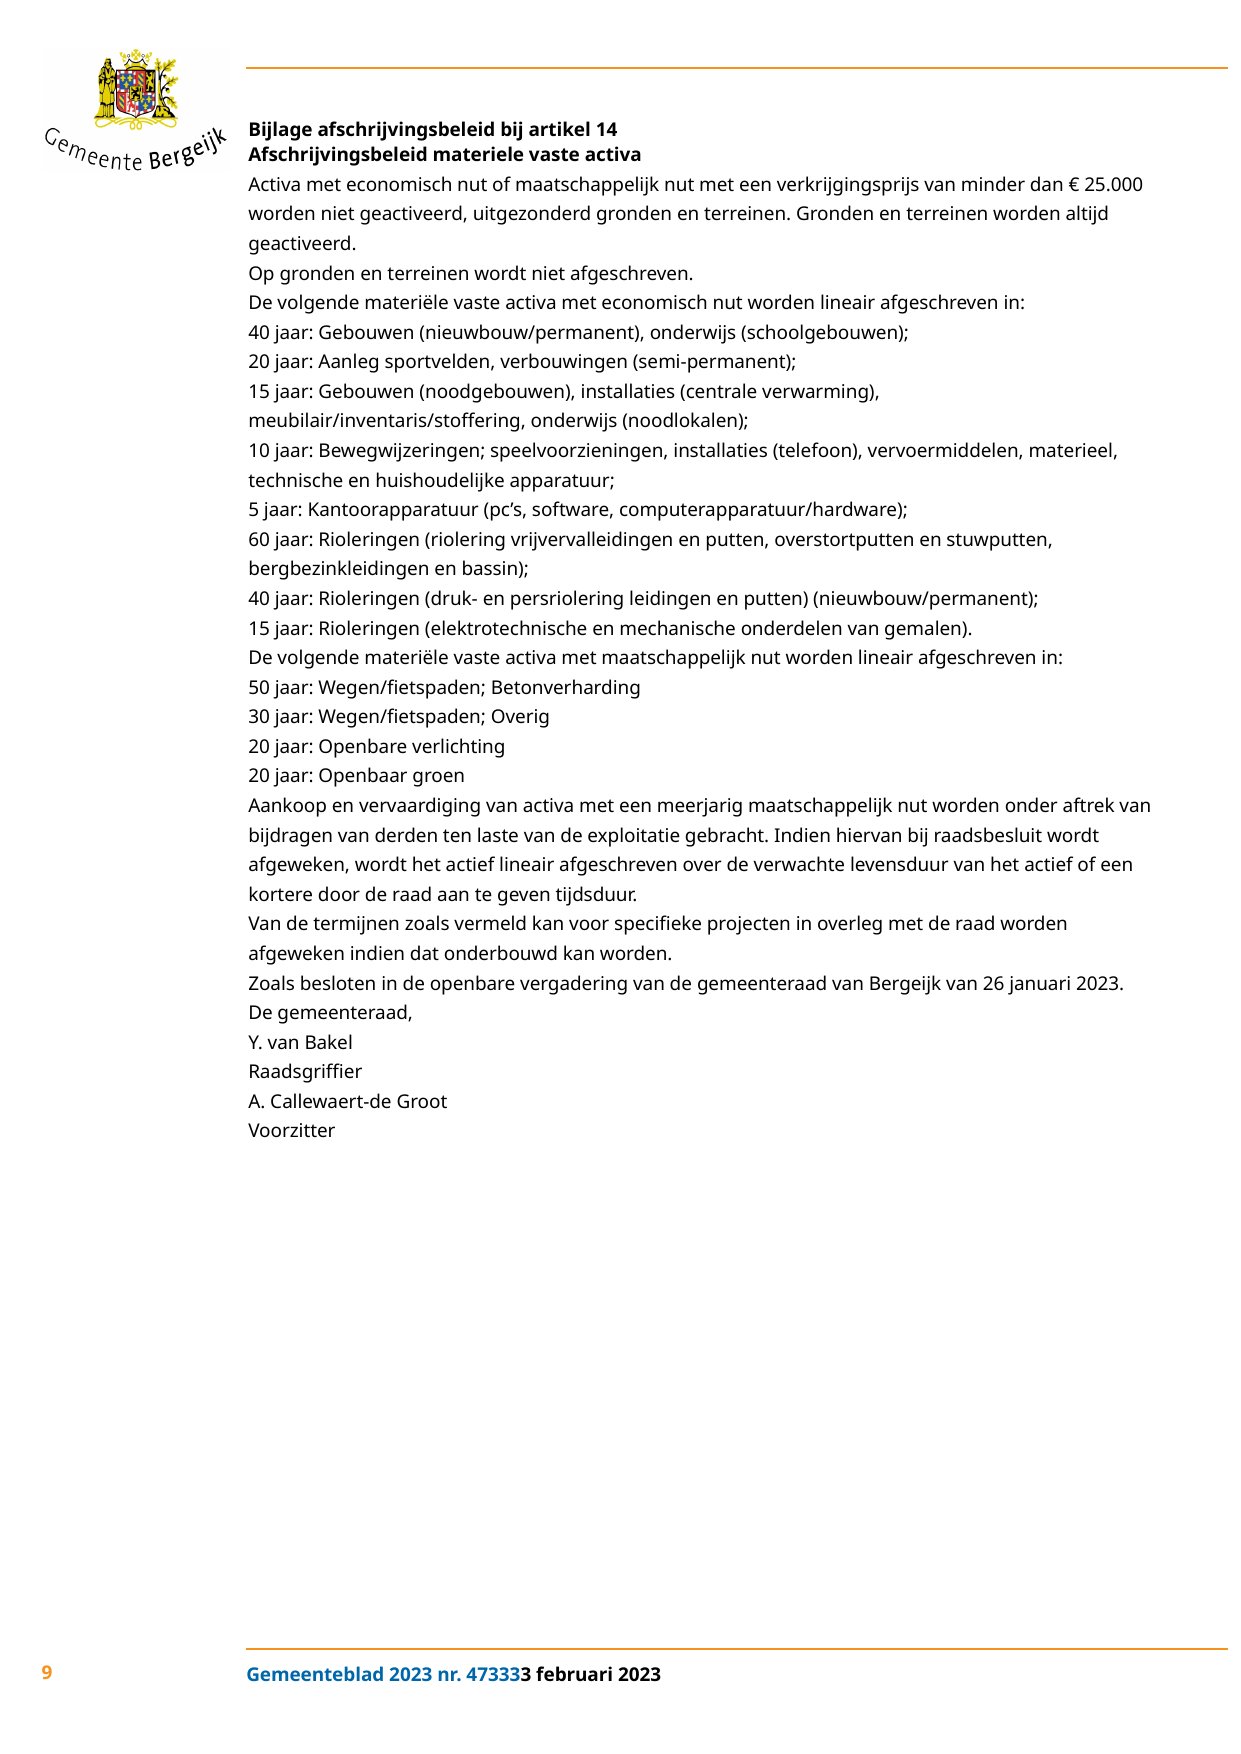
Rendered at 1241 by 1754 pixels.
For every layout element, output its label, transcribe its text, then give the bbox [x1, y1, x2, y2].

text 20 jaar: Openbaar groen [248, 763, 1152, 788]
text Voorzitter [248, 1118, 1152, 1143]
text Bijlage afschrijvingsbeleid bij artikel 14 [248, 116, 1152, 141]
text Zoals besloten in de openbare vergadering van de gemeenteraad van Bergeijk van 26 januari 2023. [248, 970, 1152, 996]
text A. Callewaert-de Groot [248, 1088, 1152, 1114]
text Raadsgriffier [248, 1058, 1152, 1084]
text Y. van Bakel [248, 1029, 1152, 1055]
text 40 jaar: Gebouwen (nieuwbouw/permanent), onderwijs (schoolgebouwen); [248, 319, 1152, 345]
text 20 jaar: Openbare verlichting [248, 733, 1152, 759]
text Van de termijnen zoals vermeld kan voor specifieke projecten in overleg met de raad worden afgeweken indien dat onderbouwd kan worden. [248, 911, 1152, 966]
text Activa met economisch nut of maatschappelijk nut met een verkrijgingsprijs van minder dan € 25.000 worden niet geactiveerd, uitgezonderd gronden en terreinen. Gronden en terreinen worden altijd geactiveerd. [248, 171, 1152, 256]
text 30 jaar: Wegen/fietspaden; Overig [248, 703, 1152, 729]
picture [41, 47, 231, 172]
text De gemeenteraad, [248, 999, 1152, 1025]
text 5 jaar: Kantoorapparatuur (pc’s, software, computerapparatuur/hardware); [248, 496, 1152, 522]
text De volgende materiële vaste activa met maatschappelijk nut worden lineair afgeschreven in: [248, 644, 1152, 670]
text 60 jaar: Rioleringen (riolering vrijvervalleidingen en putten, overstortputten en stuwputten, bergbezinkleidingen en bassin); [248, 526, 1152, 581]
text Op gronden en terreinen wordt niet afgeschreven. [248, 260, 1152, 286]
text De volgende materiële vaste activa met economisch nut worden lineair afgeschreven in: [248, 289, 1152, 315]
text 10 jaar: Bewegwijzeringen; speelvoorzieningen, installaties (telefoon), vervoermiddelen, materieel, technische en huishoudelijke apparatuur; [248, 437, 1152, 493]
text Afschrijvingsbeleid materiele vaste activa [248, 141, 1152, 167]
text Aankoop en vervaardiging van activa met een meerjarig maatschappelijk nut worden onder aftrek van bijdragen van derden ten laste van de exploitatie gebracht. Indien hiervan bij raadsbesluit wordt afgeweken, wordt het actief lineair afgeschreven over de verwachte levensduur van het actief of een kortere door de raad aan te geven tijdsduur. [248, 792, 1152, 907]
text 15 jaar: Rioleringen (elektrotechnische en mechanische onderdelen van gemalen). [248, 615, 1152, 641]
text 20 jaar: Aanleg sportvelden, verbouwingen (semi-permanent); [248, 348, 1152, 374]
text 50 jaar: Wegen/fietspaden; Betonverharding [248, 674, 1152, 700]
text 40 jaar: Rioleringen (druk- en persriolering leidingen en putten) (nieuwbouw/permanent); [248, 585, 1152, 611]
text 15 jaar: Gebouwen (noodgebouwen), installaties (centrale verwarming), meubilair/inventaris/stoffering, onderwijs (noodlokalen); [248, 378, 1152, 433]
